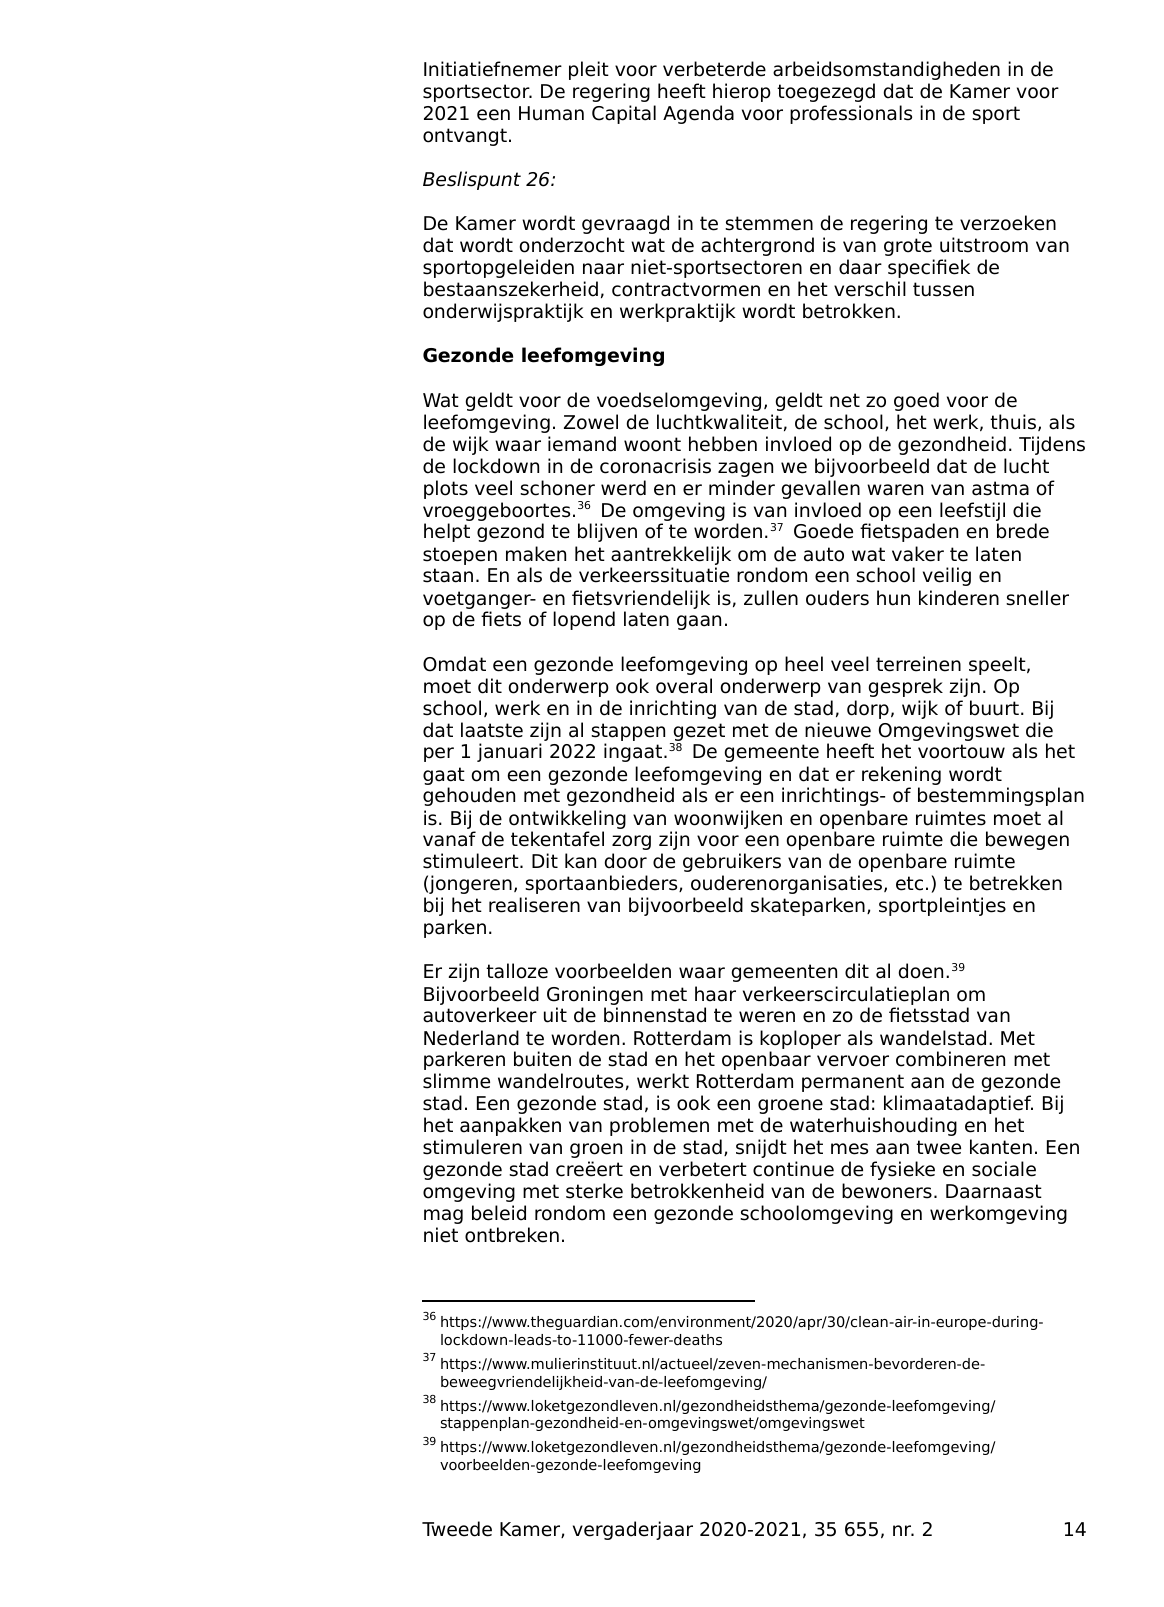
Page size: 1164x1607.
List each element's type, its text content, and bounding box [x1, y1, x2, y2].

text Er zijn talloze voorbeelden waar gemeenten dit al doen. Bijvoorbeeld Groningen met haar verkeerscirculatieplan om autoverkeer uit de binnenstad te weren en zo de fietsstad van Nederland te worden. Rotterdam is koploper als wandelstad. Met parkeren buiten de stad en het openbaar vervoer combineren met slimme wandelroutes, werkt Rotterdam permanent aan de gezonde stad. Een gezonde stad, is ook een groene stad: klimaatadaptief. Bij het aanpakken van problemen met de waterhuishouding en het stimuleren van groen in de stad, snijdt het mes aan twee kanten. Een gezonde stad creëert en verbetert continue de fysieke en sociale omgeving met sterke betrokkenheid van de bewoners. Daarnaast mag beleid rondom een gezonde schoolomgeving en werkomgeving niet ontbreken. [422, 961, 1087, 1247]
text https://www.mulierinstituut.nl/actueel/zeven-mechanismen-bevorderen-de-beweegvriendelijkheid-van-de-leefomgeving/ [422, 1352, 1087, 1391]
text Omdat een gezonde leefomgeving op heel veel terreinen speelt, moet dit onderwerp ook overal onderwerp van gesprek zijn. Op school, werk en in de inrichting van de stad, dorp, wijk of buurt. Bij dat laatste zijn al stappen gezet met de nieuwe Omgevingswet die per 1 januari 2022 ingaat. De gemeente heeft het voortouw als het gaat om een gezonde leefomgeving en dat er rekening wordt gehouden met gezondheid als er een inrichtings- of bestemmingsplan is. Bij de ontwikkeling van woonwijken en openbare ruimtes moet al vanaf de tekentafel zorg zijn voor een openbare ruimte die bewegen stimuleert. Dit kan door de gebruikers van de openbare ruimte (jongeren, sportaanbieders, ouderenorganisaties, etc.) te betrekken bij het realiseren van bijvoorbeeld skateparken, sportpleintjes en parken. [422, 653, 1087, 939]
text https://www.loketgezondleven.nl/gezondheidsthema/gezonde-leefomgeving/voorbeelden-gezonde-leefomgeving [422, 1435, 1087, 1474]
text De Kamer wordt gevraagd in te stemmen de regering te verzoeken dat wordt onderzocht wat de achtergrond is van grote uitstroom van sportopgeleiden naar niet-sportsectoren en daar specifiek de bestaanszekerheid, contractvormen en het verschil tussen onderwijspraktijk en werkpraktijk wordt betrokken. [422, 213, 1087, 323]
text https://www.loketgezondleven.nl/gezondheidsthema/gezonde-leefomgeving/stappenplan-gezondheid-en-omgevingswet/omgevingswet [422, 1393, 1087, 1432]
subtitle Beslispunt 26: [422, 169, 1087, 191]
text https://www.theguardian.com/environment/2020/apr/30/clean-air-in-europe-during-lockdown-leads-to-11000-fewer-deaths [422, 1310, 1087, 1349]
text Wat geldt voor de voedselomgeving, geldt net zo goed voor de leefomgeving. Zowel de luchtkwaliteit, de school, het werk, thuis, als de wijk waar iemand woont hebben invloed op de gezondheid. Tijdens de lockdown in de coronacrisis zagen we bijvoorbeeld dat de lucht plots veel schoner werd en er minder gevallen waren van astma of vroeggeboortes. De omgeving is van invloed op een leefstijl die helpt gezond te blijven of te worden. Goede fietspaden en brede stoepen maken het aantrekkelijk om de auto wat vaker te laten staan. En als de verkeerssituatie rondom een school veilig en voetganger- en fietsvriendelijk is, zullen ouders hun kinderen sneller op de fiets of lopend laten gaan. [422, 389, 1087, 631]
text Initiatiefnemer pleit voor verbeterde arbeidsomstandigheden in de sportsector. De regering heeft hierop toegezegd dat de Kamer voor 2021 een Human Capital Agenda voor professionals in de sport ontvangt. [422, 59, 1087, 147]
subtitle Gezonde leefomgeving [422, 345, 1087, 367]
